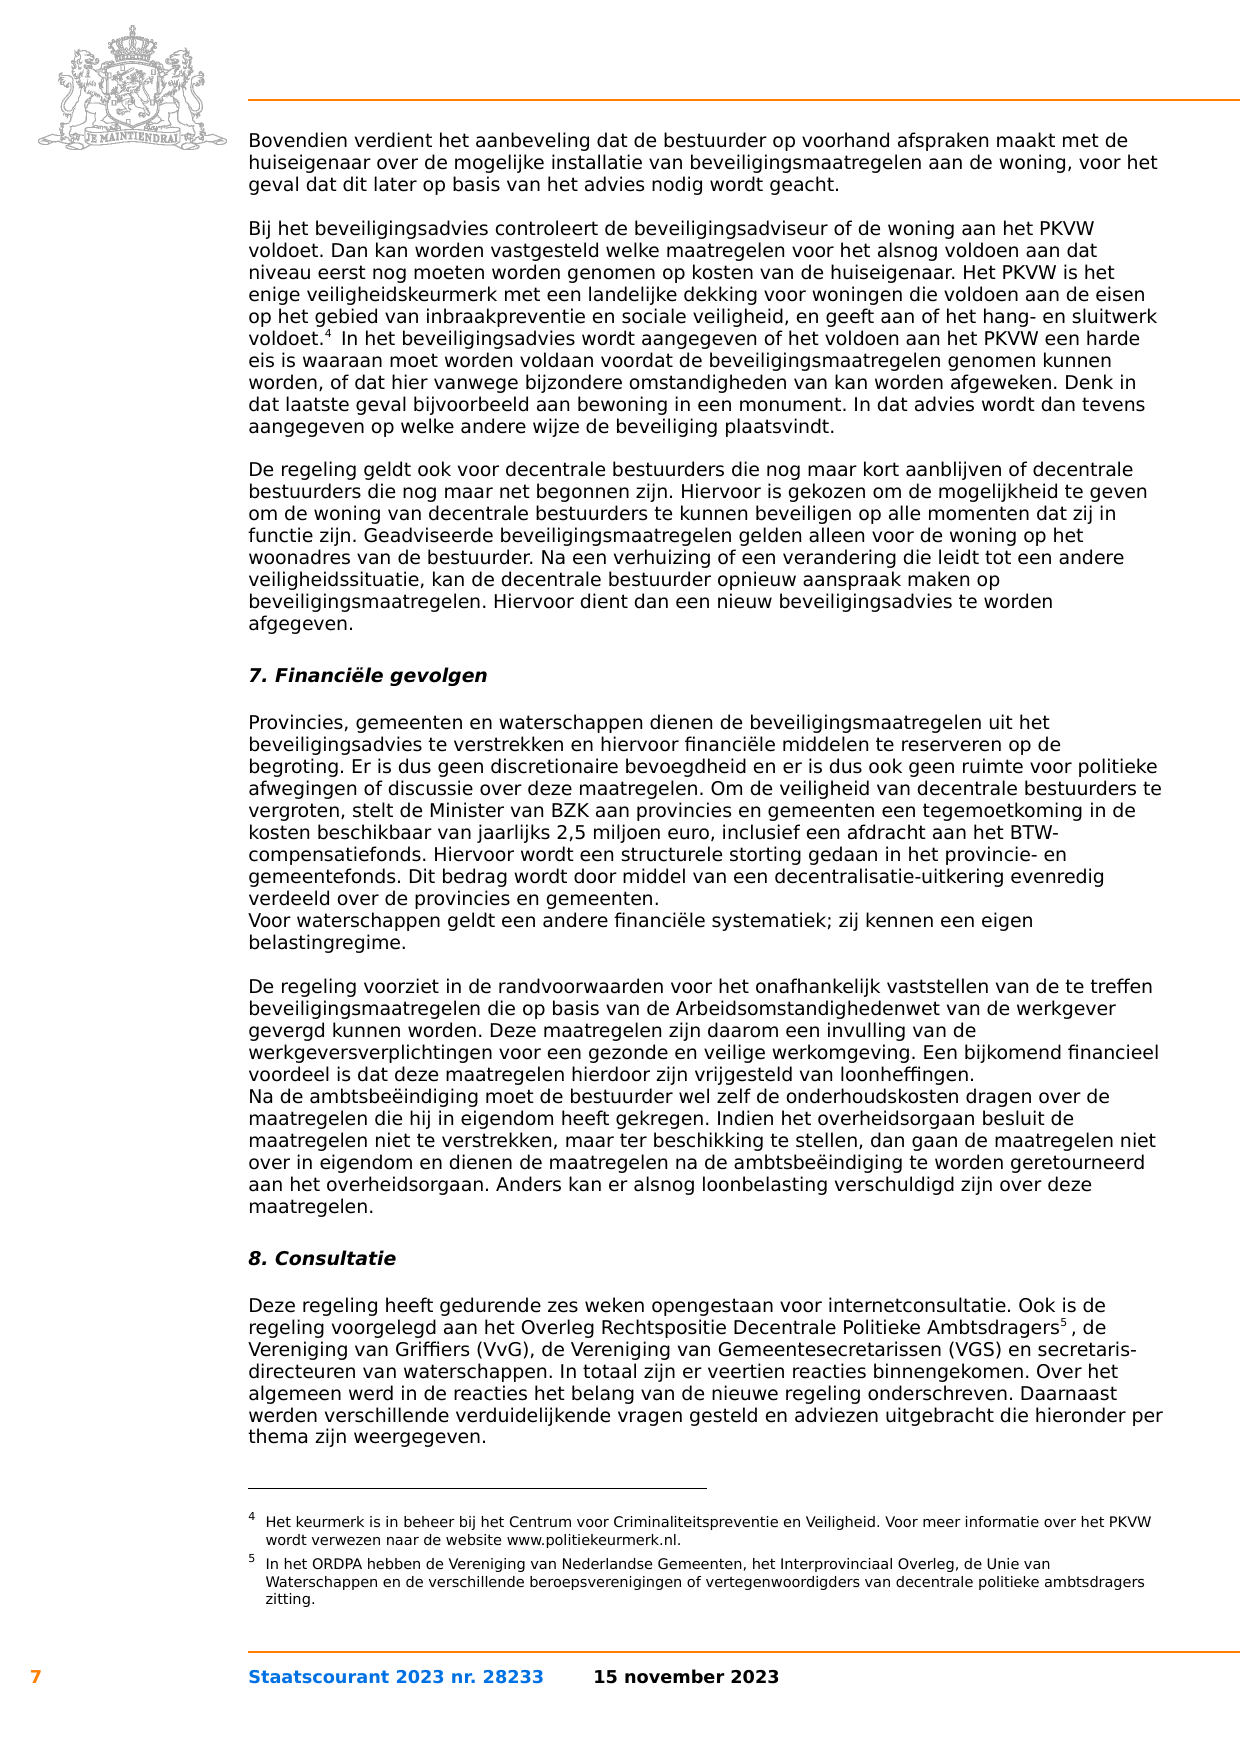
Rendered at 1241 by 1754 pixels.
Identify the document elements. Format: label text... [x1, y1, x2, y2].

text Voor waterschappen geldt een andere financiële systematiek; zij kennen een eigen belastingregime. [248, 910, 1163, 954]
subtitle 8. Consultatie [248, 1248, 1163, 1269]
text Provincies, gemeenten en waterschappen dienen de beveiligingsmaatregelen uit het beveiligingsadvies te verstrekken en hiervoor financiële middelen te reserveren op de begroting. Er is dus geen discretionaire bevoegdheid en er is dus ook geen ruimte voor politieke afwegingen of discussie over deze maatregelen. Om de veiligheid van decentrale bestuurders te vergroten, stelt de Minister van BZK aan provincies en gemeenten een tegemoetkoming in de kosten beschikbaar van jaarlijks 2,5 miljoen euro, inclusief een afdracht aan het BTW-compensatiefonds. Hiervoor wordt een structurele storting gedaan in het provincie- en gemeentefonds. Dit bedrag wordt door middel van een decentralisatie-uitkering evenredig verdeeld over de provincies en gemeenten. [248, 712, 1163, 910]
text Bij het beveiligingsadvies controleert de beveiligingsadviseur of de woning aan het PKVW voldoet. Dan kan worden vastgesteld welke maatregelen voor het alsnog voldoen aan dat niveau eerst nog moeten worden genomen op kosten van de huiseigenaar. Het PKVW is het enige veiligheidskeurmerk met een landelijke dekking voor woningen die voldoen aan de eisen op het gebied van inbraakpreventie en sociale veiligheid, en geeft aan of het hang- en sluitwerk voldoet. In het beveiligingsadvies wordt aangegeven of het voldoen aan het PKVW een harde eis is waaraan moet worden voldaan voordat de beveiligingsmaatregelen genomen kunnen worden, of dat hier vanwege bijzondere omstandigheden van kan worden afgeweken. Denk in dat laatste geval bijvoorbeeld aan bewoning in een monument. In dat advies wordt dan tevens aangegeven op welke andere wijze de beveiliging plaatsvindt. [248, 218, 1163, 437]
subtitle 7. Financiële gevolgen [248, 665, 1163, 687]
text Bovendien verdient het aanbeveling dat de bestuurder op voorhand afspraken maakt met de huiseigenaar over de mogelijke installatie van beveiligingsmaatregelen aan de woning, voor het geval dat dit later op basis van het advies nodig wordt geacht. [248, 130, 1163, 196]
text De regeling geldt ook voor decentrale bestuurders die nog maar kort aanblijven of decentrale bestuurders die nog maar net begonnen zijn. Hiervoor is gekozen om de mogelijkheid te geven om de woning van decentrale bestuurders te kunnen beveiligen op alle momenten dat zij in functie zijn. Geadviseerde beveiligingsmaatregelen gelden alleen voor de woning op het woonadres van de bestuurder. Na een verhuizing of een verandering die leidt tot een andere veiligheidssituatie, kan de decentrale bestuurder opnieuw aanspraak maken op beveiligingsmaatregelen. Hiervoor dient dan een nieuw beveiligingsadvies te worden afgegeven. [248, 459, 1163, 635]
text Deze regeling heeft gedurende zes weken opengestaan voor internetconsultatie. Ook is de regeling voorgelegd aan het Overleg Rechtspositie Decentrale Politieke Ambtsdragers, de Vereniging van Griffiers (VvG), de Vereniging van Gemeentesecretarissen (VGS) en secretaris-directeuren van waterschappen. In totaal zijn er veertien reacties binnengekomen. Over het algemeen werd in de reacties het belang van de nieuwe regeling onderschreven. Daarnaast werden verschillende verduidelijkende vragen gesteld en adviezen uitgebracht die hieronder per thema zijn weergegeven. [248, 1294, 1163, 1448]
text Na de ambtsbeëindiging moet de bestuurder wel zelf de onderhoudskosten dragen over de maatregelen die hij in eigendom heeft gekregen. Indien het overheidsorgaan besluit de maatregelen niet te verstrekken, maar ter beschikking te stellen, dan gaan de maatregelen niet over in eigendom en dienen de maatregelen na de ambtsbeëindiging te worden geretourneerd aan het overheidsorgaan. Anders kan er alsnog loonbelasting verschuldigd zijn over deze maatregelen. [248, 1086, 1163, 1218]
text In het ORDPA hebben de Vereniging van Nederlandse Gemeenten, het Interprovinciaal Overleg, de Unie van Waterschappen en de verschillende beroepsverenigingen of vertegenwoordigders van decentrale politieke ambtsdragers zitting. [248, 1552, 1163, 1608]
text Het keurmerk is in beheer bij het Centrum voor Criminaliteitspreventie en Veiligheid. Voor meer informatie over het PKVW wordt verwezen naar de website www.politiekeurmerk.nl. [248, 1510, 1163, 1549]
text De regeling voorziet in de randvoorwaarden voor het onafhankelijk vaststellen van de te treffen beveiligingsmaatregelen die op basis van de Arbeidsomstandighedenwet van de werkgever gevergd kunnen worden. Deze maatregelen zijn daarom een invulling van de werkgeversverplichtingen voor een gezonde en veilige werkomgeving. Een bijkomend financieel voordeel is dat deze maatregelen hierdoor zijn vrijgesteld van loonheffingen. [248, 976, 1163, 1086]
picture [38, 25, 227, 150]
